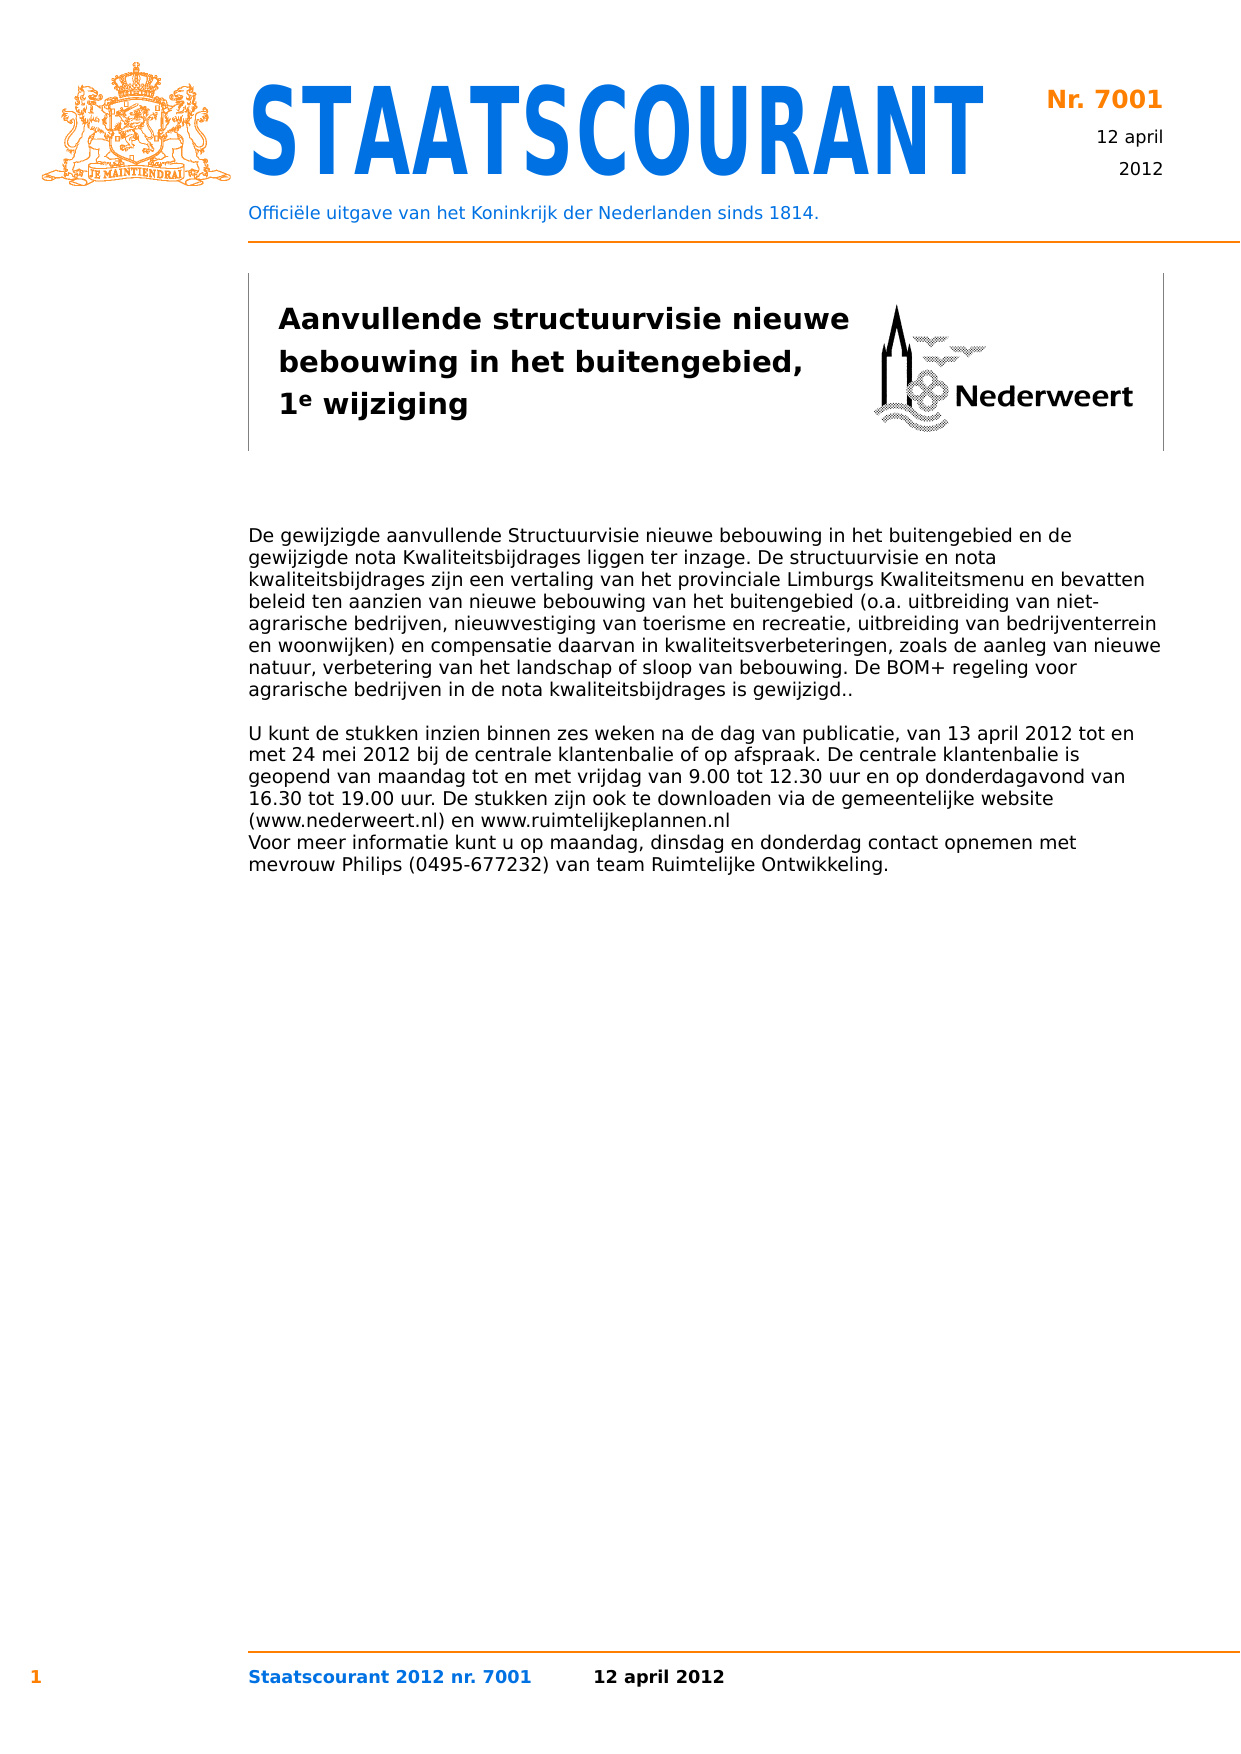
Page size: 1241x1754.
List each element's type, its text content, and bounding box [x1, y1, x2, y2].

picture [41, 62, 231, 186]
table_cell 2012 [998, 153, 1240, 203]
text De gewijzigde aanvullende Structuurvisie nieuwe bebouwing in het buitengebied en de gewijzigde nota Kwaliteitsbijdrages liggen ter inzage. De structuurvisie en nota kwaliteitsbijdrages zijn een vertaling van het provinciale Limburgs Kwaliteitsmenu en bevatten beleid ten aanzien van nieuwe bebouwing van het buitengebied (o.a. uitbreiding van niet-agrarische bedrijven, nieuwvestiging van toerisme en recreatie, uitbreiding van bedrijventerrein en woonwijken) en compensatie daarvan in kwaliteitsverbeteringen, zoals de aanleg van nieuwe natuur, verbetering van het landschap of sloop van bebouwing. De BOM+ regeling voor agrarische bedrijven in de nota kwaliteitsbijdrages is gewijzigd.. [248, 525, 1163, 701]
table_cell 12 april [998, 121, 1240, 153]
table_cell Officiële uitgave van het Koninkrijk der Nederlanden sinds 1814. [248, 203, 1240, 241]
table_header STAATSCOURANT [248, 62, 998, 203]
subtitle Aanvullende structuurvisie nieuwe bebouwing in het buitengebied, 1e wijziging [249, 273, 1163, 451]
picture [873, 302, 1134, 433]
table_header [25, 62, 248, 241]
text U kunt de stukken inzien binnen zes weken na de dag van publicatie, van 13 april 2012 tot en met 24 mei 2012 bij de centrale klantenbalie of op afspraak. De centrale klantenbalie is geopend van maandag tot en met vrijdag van 9.00 tot 12.30 uur en op donderdagavond van 16.30 tot 19.00 uur. De stukken zijn ook te downloaden via de gemeentelijke website (www.nederweert.nl) en www.ruimtelijkeplannen.nl [248, 722, 1163, 832]
text Voor meer informatie kunt u op maandag, dinsdag en donderdag contact opnemen met mevrouw Philips (0495-677232) van team Ruimtelijke Ontwikkeling. [248, 832, 1163, 876]
table_header Nr. 7001 [998, 62, 1240, 121]
